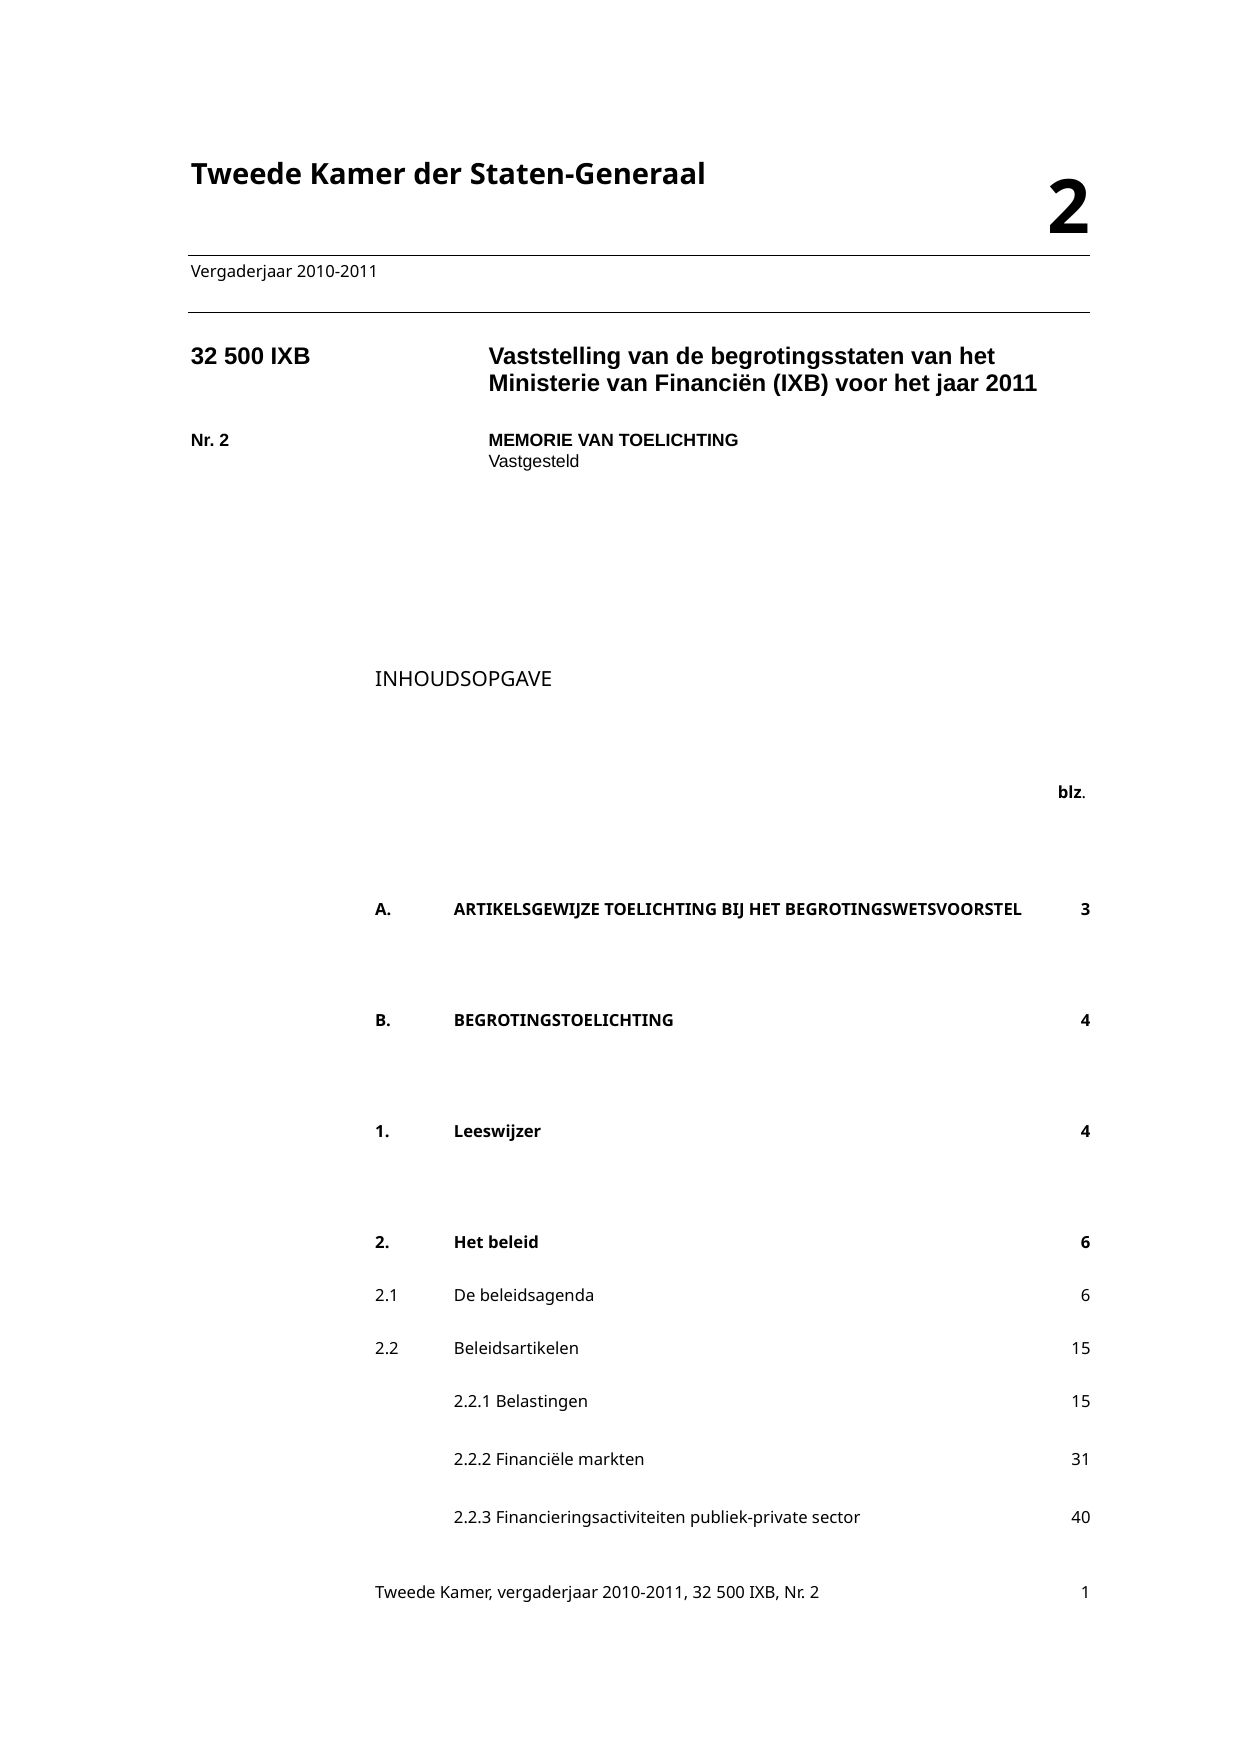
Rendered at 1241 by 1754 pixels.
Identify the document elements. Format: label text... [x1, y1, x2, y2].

table_cell 15 [1026, 1337, 1090, 1389]
table_cell 40 [1026, 1506, 1090, 1564]
table_cell [485, 313, 1090, 339]
table_cell Vaststelling van de begrotingsstaten van het Ministerie van Financiën (IXB) voor het jaar 2011 [485, 339, 1090, 427]
subtitle INHOUDSOPGAVE [375, 664, 1090, 693]
table_cell 6 [1026, 1284, 1090, 1337]
table_cell [1026, 1062, 1090, 1120]
table_cell 15 [1026, 1389, 1090, 1448]
table_cell [375, 1448, 454, 1506]
table_cell B. [375, 1009, 454, 1062]
table_cell 1. [375, 1120, 454, 1173]
table_cell Leeswijzer [454, 1120, 1026, 1173]
table_cell 4 [1026, 1120, 1090, 1173]
table_cell [485, 256, 1090, 312]
table_cell 2.2.1 Belastingen [454, 1389, 1026, 1448]
table_cell Het beleid [454, 1231, 1026, 1284]
table_cell [1026, 1173, 1090, 1231]
table_cell [375, 1506, 454, 1564]
table_cell A. [375, 898, 454, 950]
table_cell Beleidsartikelen [454, 1337, 1026, 1389]
table_cell [375, 1389, 454, 1448]
table_cell [375, 950, 454, 1009]
table_cell [454, 839, 1026, 898]
table_header [454, 781, 1026, 839]
table_cell 32 500 IXB [188, 339, 485, 427]
table_cell ARTIKELSGEWIJZE TOELICHTING BIJ HET BEGROTINGSWETSVOORSTEL [454, 898, 1026, 950]
table_cell 2.1 [375, 1284, 454, 1337]
table_header Tweede Kamer der Staten-Generaal [188, 150, 909, 255]
table_cell [454, 1062, 1026, 1120]
table_cell [454, 950, 1026, 1009]
table_cell 3 [1026, 898, 1090, 950]
table_cell 31 [1026, 1448, 1090, 1506]
table_cell MEMORIE VAN TOELICHTING Vastgesteld [485, 427, 1090, 546]
table_cell De beleidsagenda [454, 1284, 1026, 1337]
table_cell 2.2.2 Financiële markten [454, 1448, 1026, 1506]
table_cell [188, 313, 485, 339]
table_cell 2. [375, 1231, 454, 1284]
table_header blz. [1026, 781, 1090, 839]
table_cell Nr. 2 [188, 427, 485, 546]
table_cell Vergaderjaar 2010-2011 [188, 256, 485, 312]
table_cell [454, 1173, 1026, 1231]
table_cell 4 [1026, 1009, 1090, 1062]
table_cell 2.2 [375, 1337, 454, 1389]
table_header 2 [910, 150, 1090, 255]
table_cell [375, 1173, 454, 1231]
table_cell BEGROTINGSTOELICHTING [454, 1009, 1026, 1062]
table_cell [1026, 950, 1090, 1009]
table_cell 2.2.3 Financieringsactiviteiten publiek-private sector [454, 1506, 1026, 1564]
table_cell [1026, 839, 1090, 898]
table_header [375, 781, 454, 839]
table_cell 6 [1026, 1231, 1090, 1284]
table_cell [375, 1062, 454, 1120]
table_cell [375, 839, 454, 898]
